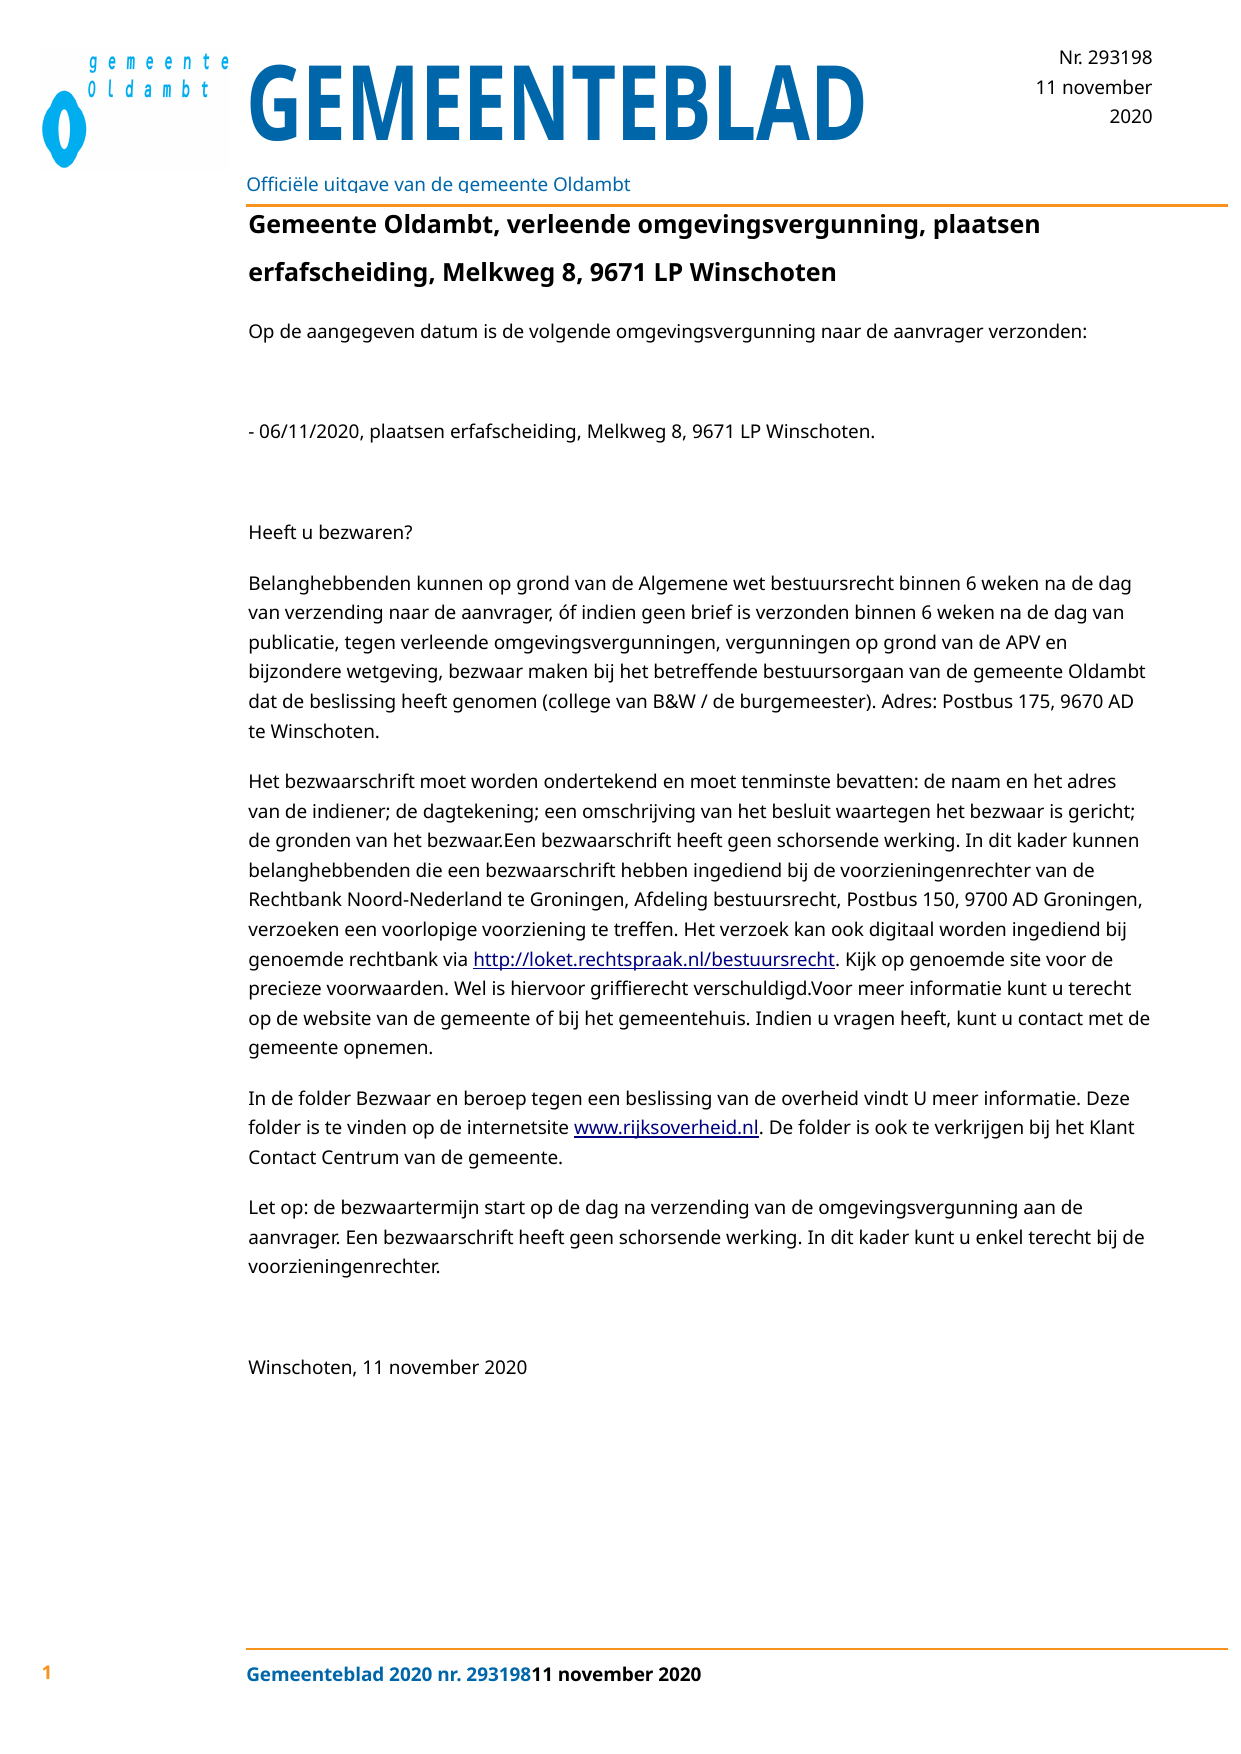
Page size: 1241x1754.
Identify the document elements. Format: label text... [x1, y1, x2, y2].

text Winschoten, 11 november 2020 [248, 1354, 1152, 1380]
text Heeft u bezwaren? [248, 519, 1152, 545]
text Let op: de bezwaartermijn start op de dag na verzending van de omgevingsvergunning aan de aanvrager. Een bezwaarschrift heeft geen schorsende werking. In dit kader kunt u enkel terecht bij de voorzieningenrechter. [248, 1194, 1152, 1279]
text - 06/11/2020, plaatsen erfafscheiding, Melkweg 8, 9671 LP Winschoten. [248, 419, 1152, 444]
text Het bezwaarschrift moet worden ondertekend en moet tenminste bevatten: de naam en het adres van de indiener; de dagtekening; een omschrijving van het besluit waartegen het bezwaar is gericht; de gronden van het bezwaar.Een bezwaarschrift heeft geen schorsende werking. In dit kader kunnen belanghebbenden die een bezwaarschrift hebben ingediend bij de voorzieningenrechter van de Rechtbank Noord-Nederland te Groningen, Afdeling bestuursrecht, Postbus 150, 9700 AD Groningen, verzoeken een voorlopige voorziening te treffen. Het verzoek kan ook digitaal worden ingediend bij genoemde rechtbank via http://loket.rechtspraak.nl/bestuursrecht. Kijk op genoemde site voor de precieze voorwaarden. Wel is hiervoor griffierecht verschuldigd.Voor meer informatie kunt u terecht op de website van de gemeente of bij het gemeentehuis. Indien u vragen heeft, kunt u contact met de gemeente opnemen. [248, 768, 1152, 1060]
text Gemeente Oldambt, verleende omgevingsvergunning, plaatsen erfafscheiding, Melkweg 8, 9671 LP Winschoten [248, 207, 1152, 288]
text In de folder Bezwaar en beroep tegen een beslissing van de overheid vindt U meer informatie. Deze folder is te vinden op de internetsite www.rijksoverheid.nl. De folder is ook te verkrijgen bij het Klant Contact Centrum van de gemeente. [248, 1085, 1152, 1170]
text Belanghebbenden kunnen op grond van de Algemene wet bestuursrecht binnen 6 weken na de dag van verzending naar de aanvrager, óf indien geen brief is verzonden binnen 6 weken na de dag van publicatie, tegen verleende omgevingsvergunningen, vergunningen op grond van de APV en bijzondere wetgeving, bezwaar maken bij het betreffende bestuursorgaan van de gemeente Oldambt dat de beslissing heeft genomen (college van B&W / de burgemeester). Adres: Postbus 175, 9670 AD te Winschoten. [248, 570, 1152, 744]
text Op de aangegeven datum is de volgende omgevingsvergunning naar de aanvrager verzonden: [248, 318, 1152, 344]
picture [41, 47, 231, 172]
